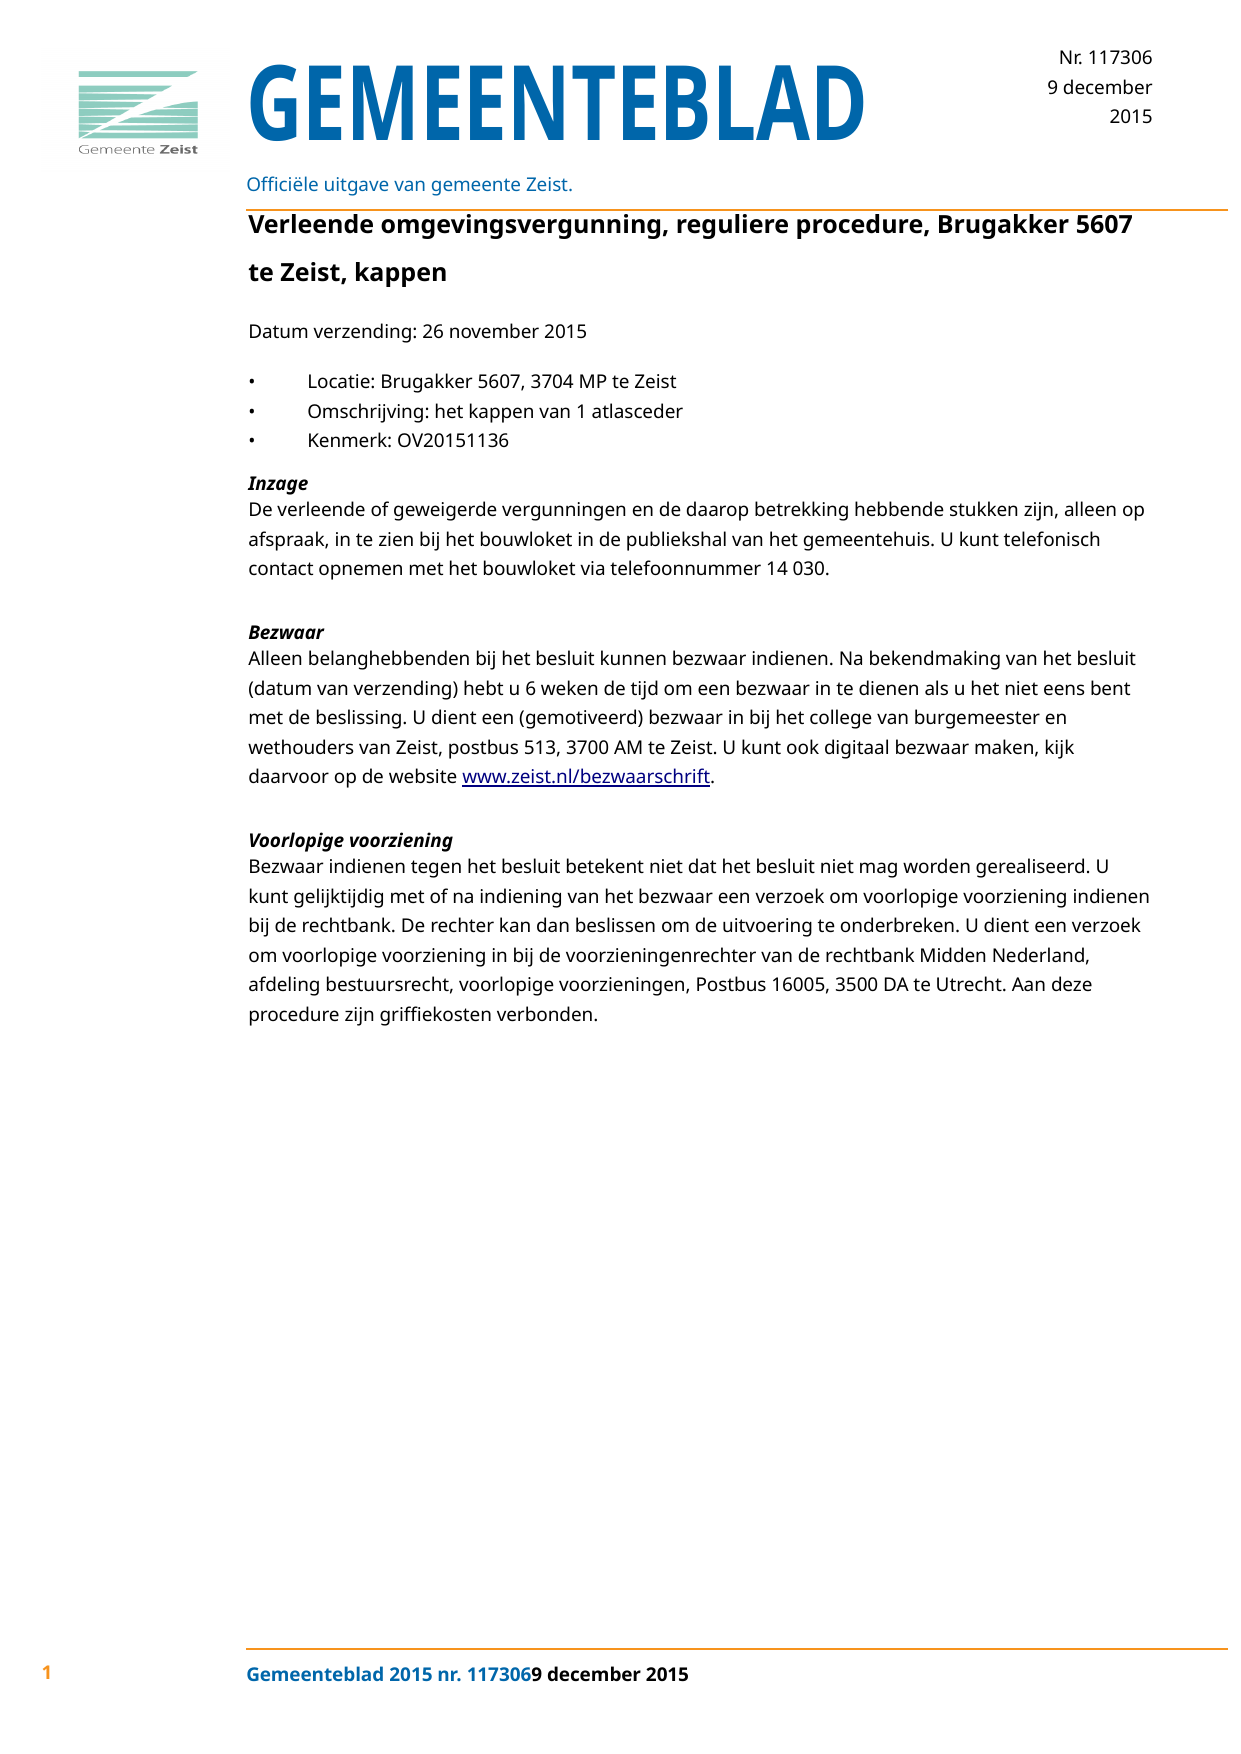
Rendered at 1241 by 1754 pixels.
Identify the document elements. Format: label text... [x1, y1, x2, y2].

list Omschrijving: het kappen van 1 atlasceder [248, 398, 1152, 424]
picture [41, 47, 231, 172]
text Voorlopige voorziening [248, 827, 1152, 853]
text Datum verzending: 26 november 2015 [248, 318, 1152, 344]
list Kenmerk: OV20151136 [248, 427, 1152, 453]
text Bezwaar indienen tegen het besluit betekent niet dat het besluit niet mag worden gerealiseerd. U kunt gelijktijdig met of na indiening van het bezwaar een verzoek om voorlopige voorziening indienen bij de rechtbank. De rechter kan dan beslissen om de uitvoering te onderbreken. U dient een verzoek om voorlopige voorziening in bij de voorzieningenrechter van de rechtbank Midden Nederland, afdeling bestuursrecht, voorlopige voorzieningen, Postbus 16005, 3500 DA te Utrecht. Aan deze procedure zijn griffiekosten verbonden. [248, 853, 1152, 1027]
list Locatie: Brugakker 5607, 3704 MP te Zeist [248, 368, 1152, 394]
text Bezwaar [248, 619, 1152, 645]
text Verleende omgevingsvergunning, reguliere procedure, Brugakker 5607 te Zeist, kappen [248, 211, 1152, 288]
text De verleende of geweigerde vergunningen en de daarop betrekking hebbende stukken zijn, alleen op afspraak, in te zien bij het bouwloket in de publiekshal van het gemeentehuis. U kunt telefonisch contact opnemen met het bouwloket via telefoonnummer 14 030. [248, 496, 1152, 581]
text Alleen belanghebbenden bij het besluit kunnen bezwaar indienen. Na bekendmaking van het besluit (datum van verzending) hebt u 6 weken de tijd om een bezwaar in te dienen als u het niet eens bent met de beslissing. U dient een (gemotiveerd) bezwaar in bij het college van burgemeester en wethouders van Zeist, postbus 513, 3700 AM te Zeist. U kunt ook digitaal bezwaar maken, kijk daarvoor op de website www.zeist.nl/bezwaarschrift. [248, 645, 1152, 789]
text Inzage [248, 471, 1152, 496]
